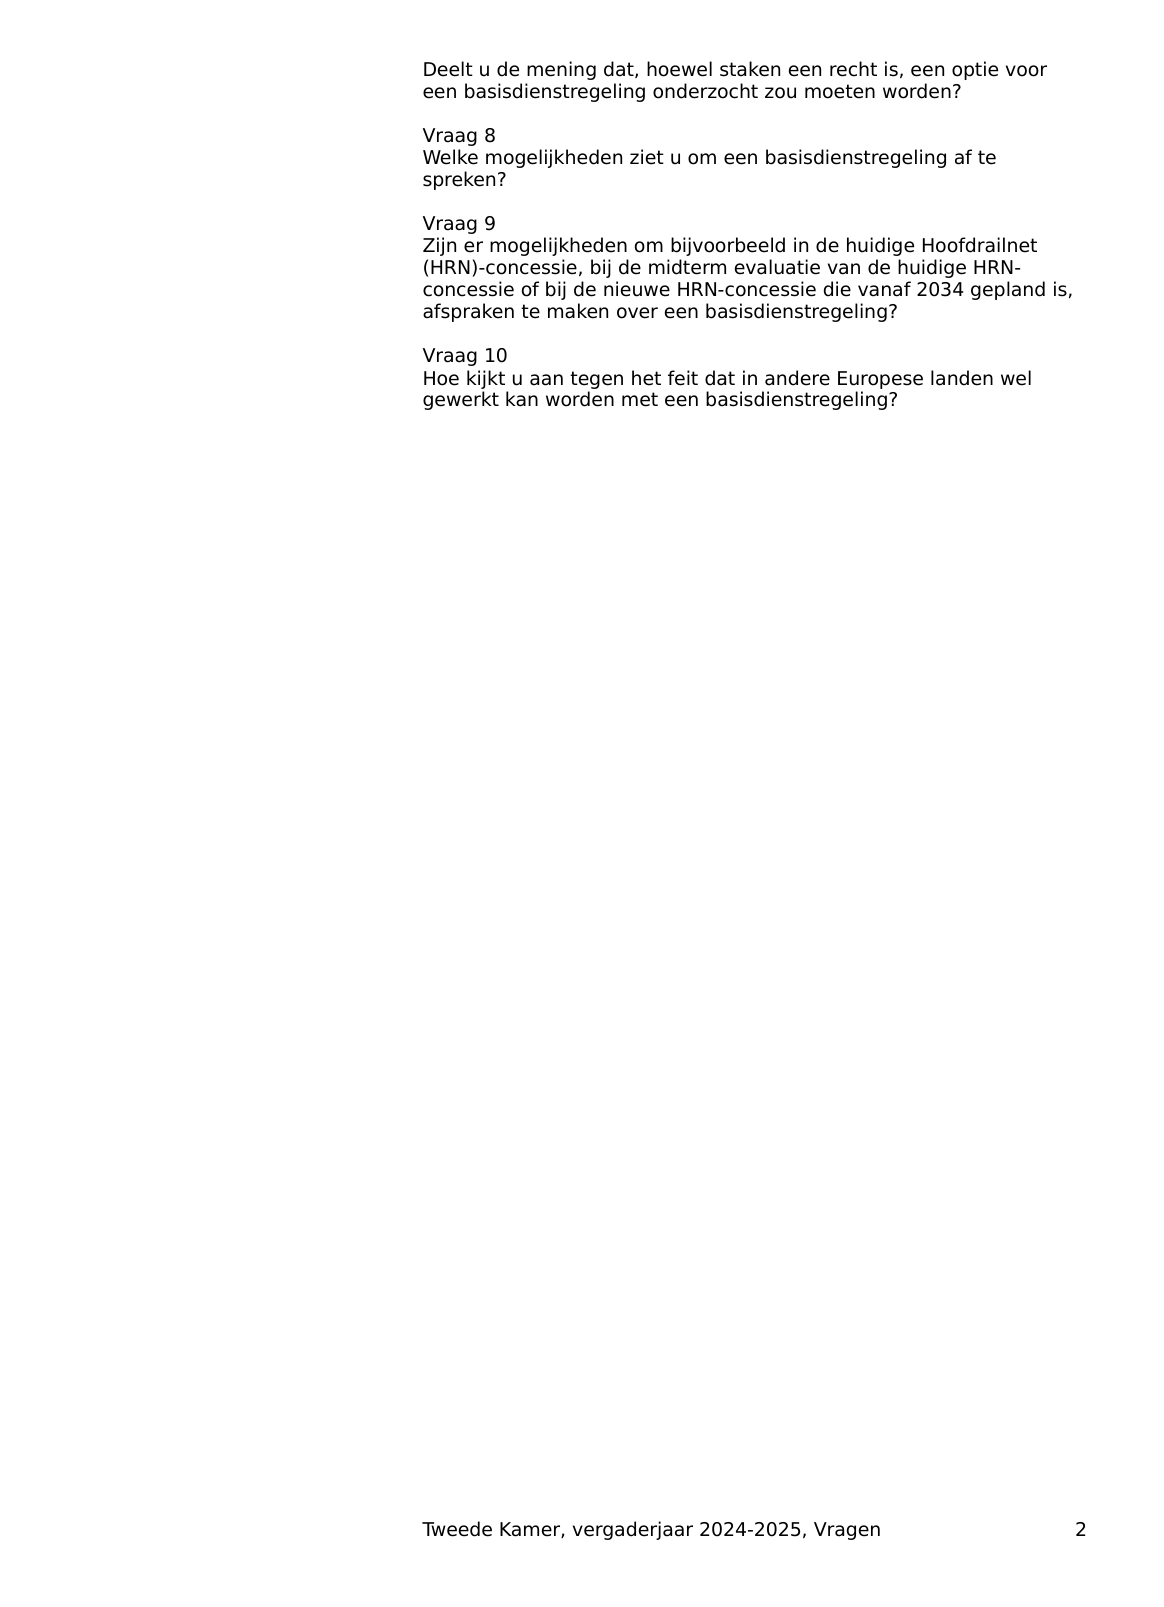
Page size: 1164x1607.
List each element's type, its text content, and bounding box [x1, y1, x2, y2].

text Deelt u de mening dat, hoewel staken een recht is, een optie voor een basisdienstregeling onderzocht zou moeten worden? [422, 59, 1087, 103]
text Vraag 8 [422, 125, 1087, 147]
text Vraag 10 [422, 345, 1087, 367]
text Hoe kijkt u aan tegen het feit dat in andere Europese landen wel gewerkt kan worden met een basisdienstregeling? [422, 367, 1087, 411]
text Welke mogelijkheden ziet u om een basisdienstregeling af te spreken? [422, 147, 1087, 191]
text Vraag 9 [422, 213, 1087, 235]
text Zijn er mogelijkheden om bijvoorbeeld in de huidige Hoofdrailnet (HRN)-concessie, bij de midterm evaluatie van de huidige HRN-concessie of bij de nieuwe HRN-concessie die vanaf 2034 gepland is, afspraken te maken over een basisdienstregeling? [422, 235, 1087, 323]
